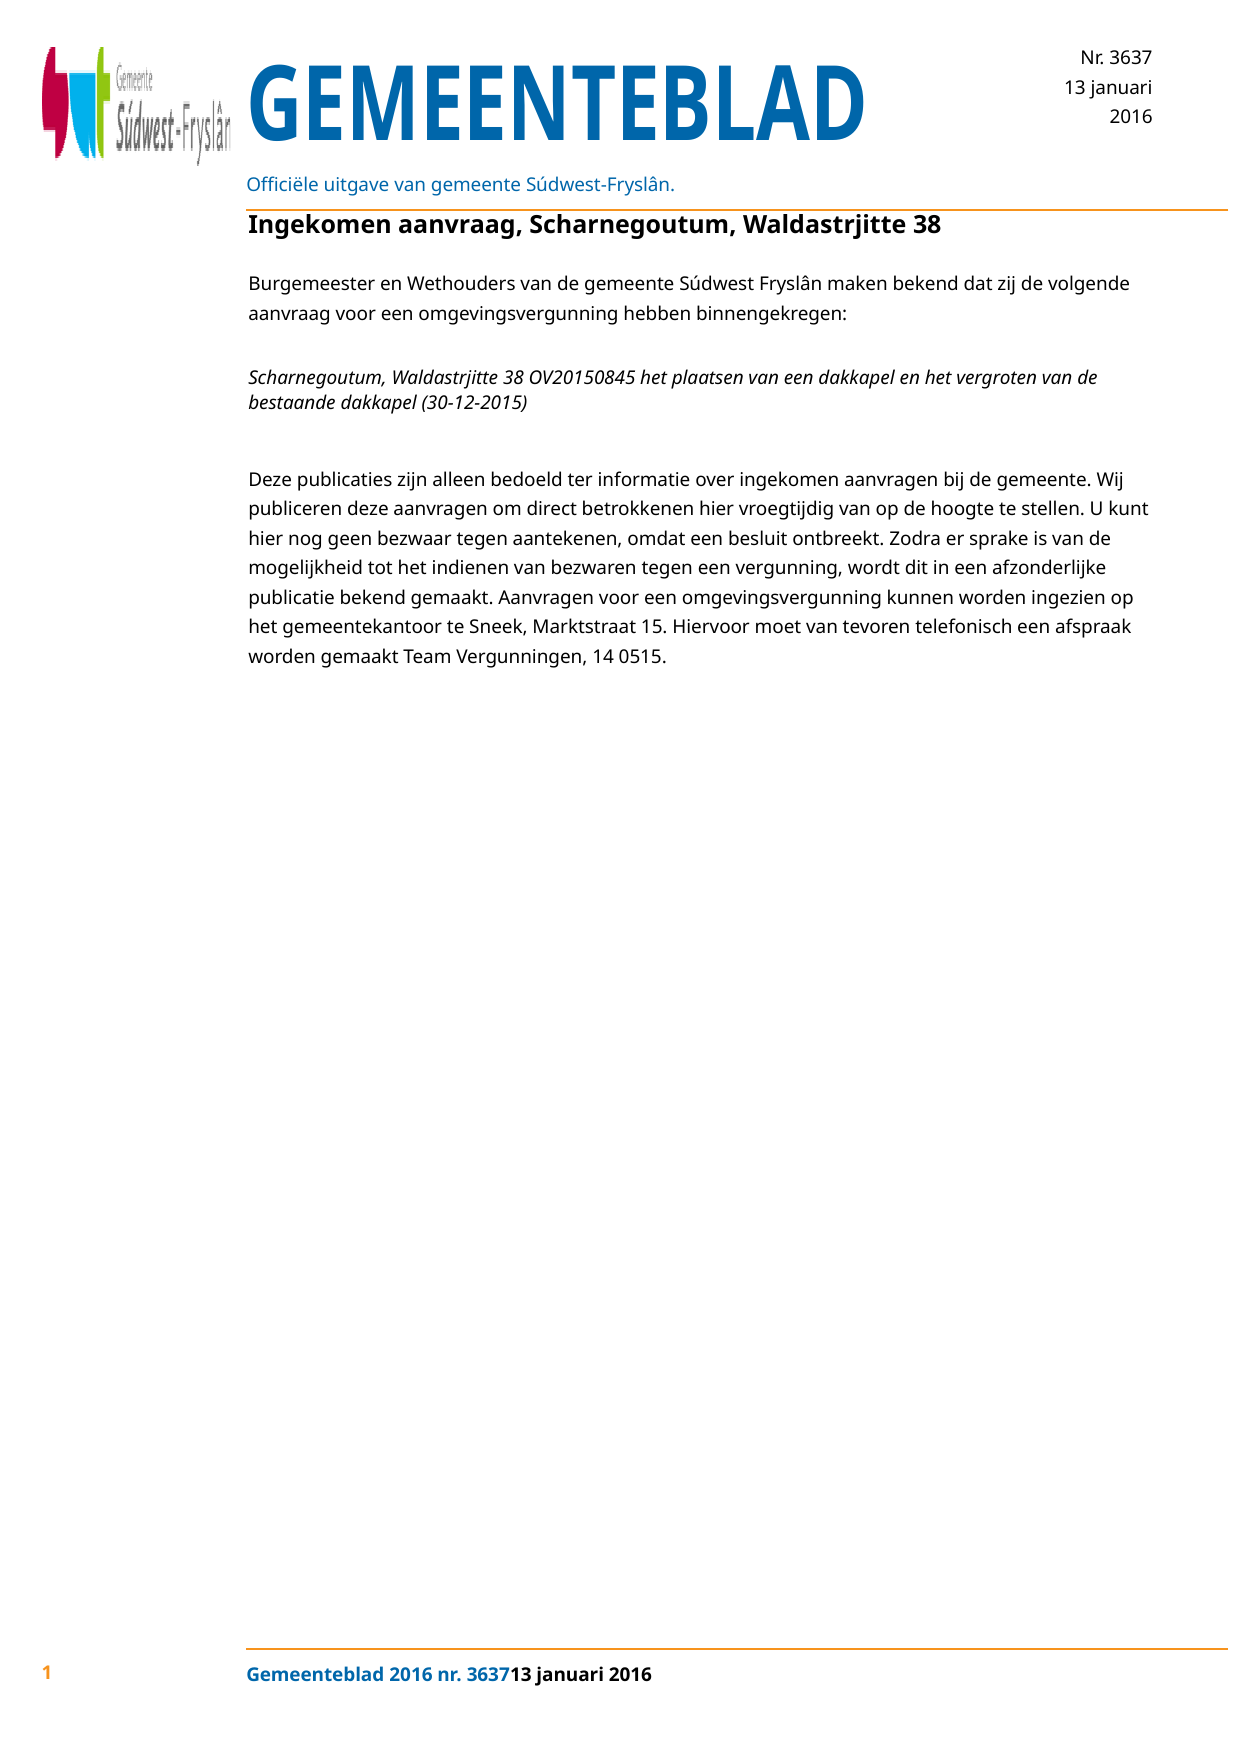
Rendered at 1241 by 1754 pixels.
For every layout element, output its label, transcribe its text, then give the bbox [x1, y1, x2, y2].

text Deze publicaties zijn alleen bedoeld ter informatie over ingekomen aanvragen bij de gemeente. Wij publiceren deze aanvragen om direct betrokkenen hier vroegtijdig van op de hoogte te stellen. U kunt hier nog geen bezwaar tegen aantekenen, omdat een besluit ontbreekt. Zodra er sprake is van de mogelijkheid tot het indienen van bezwaren tegen een vergunning, wordt dit in een afzonderlijke publicatie bekend gemaakt. Aanvragen voor een omgevingsvergunning kunnen worden ingezien op het gemeentekantoor te Sneek, Marktstraat 15. Hiervoor moet van tevoren telefonisch een afspraak worden gemaakt Team Vergunningen, 14 0515. [248, 466, 1152, 669]
picture [41, 47, 231, 172]
text Burgemeester en Wethouders van de gemeente Súdwest Fryslân maken bekend dat zij de volgende aanvraag voor een omgevingsvergunning hebben binnengekregen: [248, 270, 1152, 326]
text Ingekomen aanvraag, Scharnegoutum, Waldastrjitte 38 [248, 211, 1152, 241]
text Scharnegoutum, Waldastrjitte 38 OV20150845 het plaatsen van een dakkapel en het vergroten van de bestaande dakkapel (30-12-2015) [248, 364, 1152, 415]
